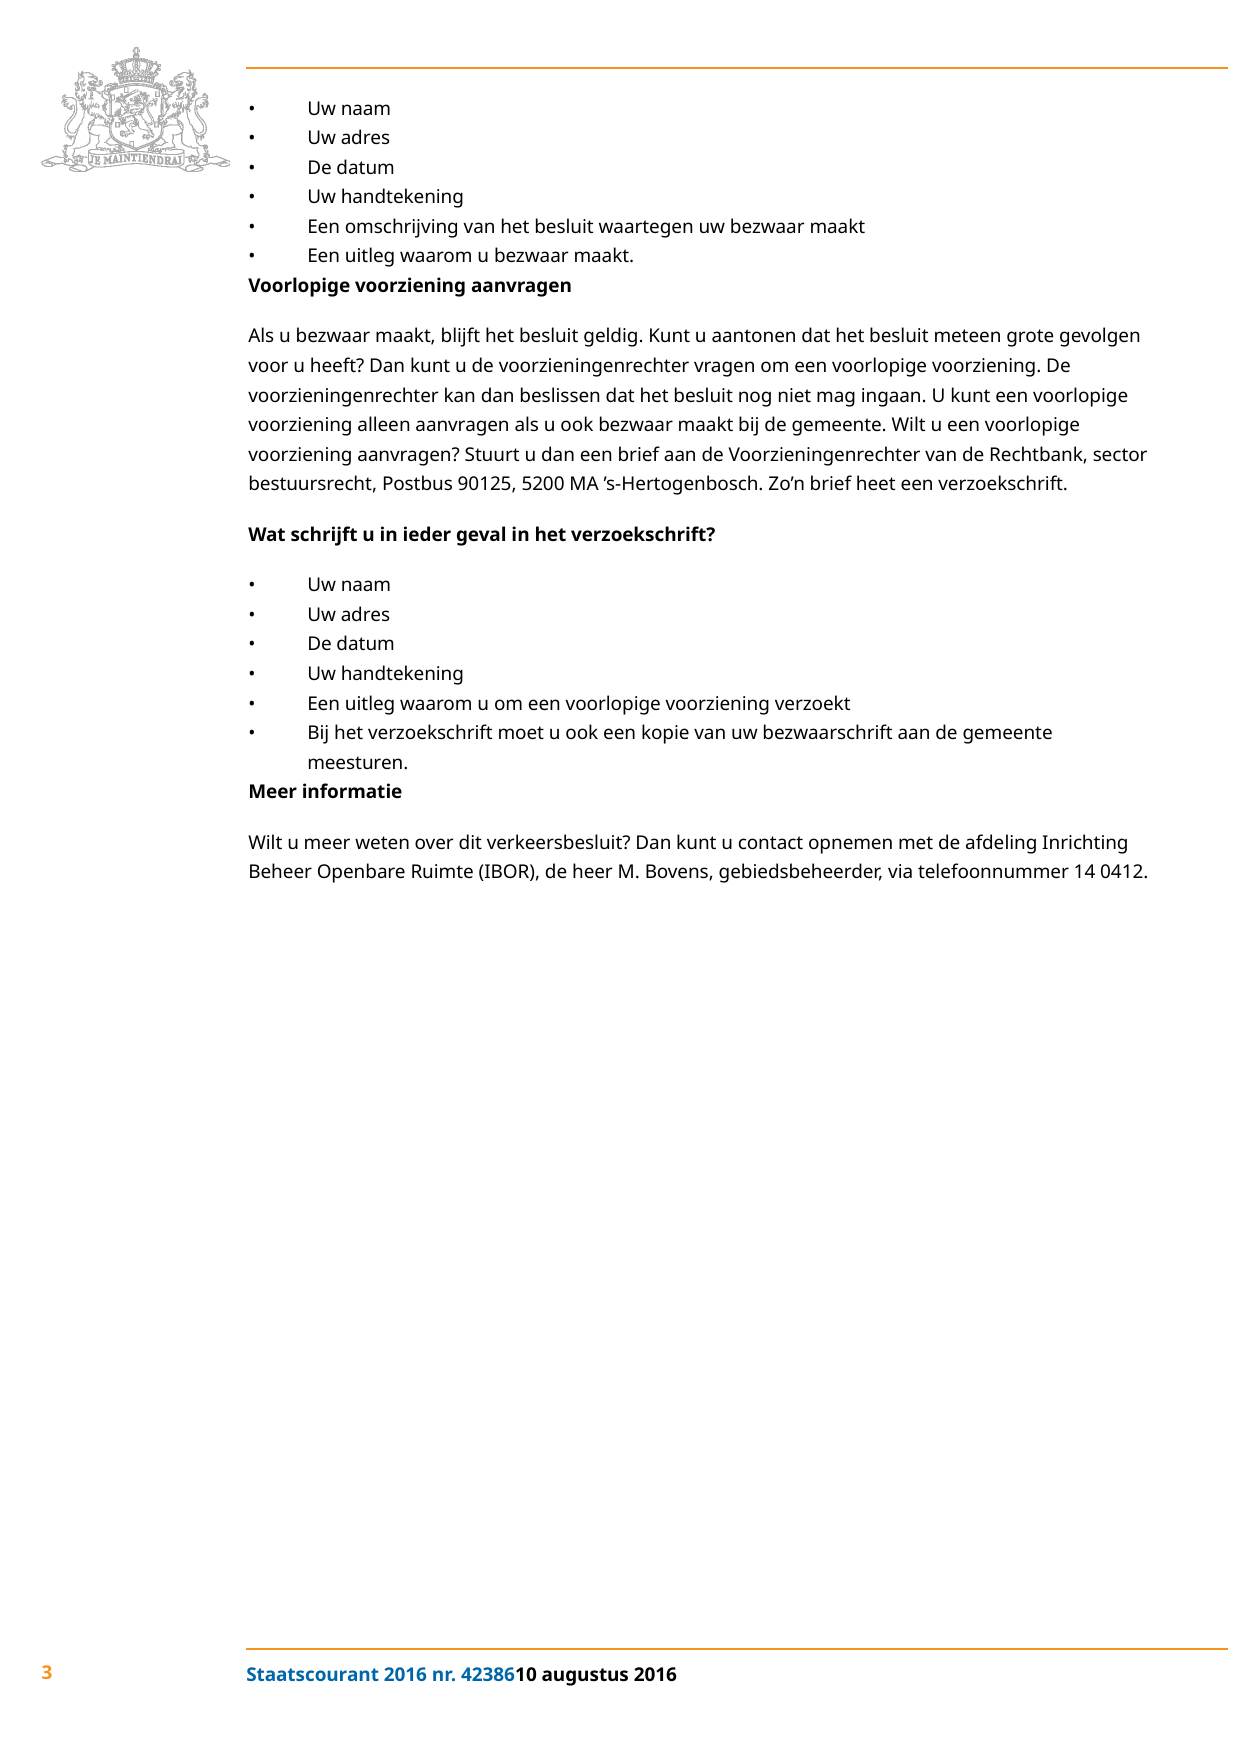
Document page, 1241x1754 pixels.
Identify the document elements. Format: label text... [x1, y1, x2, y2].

list Uw naam [248, 95, 1152, 121]
text Wat schrijft u in ieder geval in het verzoekschrift? [248, 521, 1152, 547]
list Een uitleg waarom u om een voorlopige voorziening verzoekt [248, 690, 1152, 716]
list Uw adres [248, 601, 1152, 627]
list Een uitleg waarom u bezwaar maakt. [248, 243, 1152, 268]
list De datum [248, 154, 1152, 180]
picture [41, 47, 231, 172]
text Meer informatie [248, 778, 1152, 804]
list Een omschrijving van het besluit waartegen uw bezwaar maakt [248, 213, 1152, 239]
text Wilt u meer weten over dit verkeersbesluit? Dan kunt u contact opnemen met de afdeling Inrichting Beheer Openbare Ruimte (IBOR), de heer M. Bovens, gebiedsbeheerder, via telefoonnummer 14 0412. [248, 829, 1152, 884]
list Uw handtekening [248, 660, 1152, 686]
list Uw adres [248, 124, 1152, 150]
text Als u bezwaar maakt, blijft het besluit geldig. Kunt u aantonen dat het besluit meteen grote gevolgen voor u heeft? Dan kunt u de voorzieningenrechter vragen om een voorlopige voorziening. De voorzieningenrechter kan dan beslissen dat het besluit nog niet mag ingaan. U kunt een voorlopige voorziening alleen aanvragen als u ook bezwaar maakt bij de gemeente. Wilt u een voorlopige voorziening aanvragen? Stuurt u dan een brief aan de Voorzieningenrechter van de Rechtbank, sector bestuursrecht, Postbus 90125, 5200 MA ’s-Hertogenbosch. Zo’n brief heet een verzoekschrift. [248, 323, 1152, 496]
text Voorlopige voorziening aanvragen [248, 272, 1152, 298]
list De datum [248, 631, 1152, 656]
list Uw naam [248, 571, 1152, 597]
list Uw handtekening [248, 183, 1152, 209]
list Bij het verzoekschrift moet u ook een kopie van uw bezwaarschrift aan de gemeente meesturen. [248, 719, 1152, 775]
